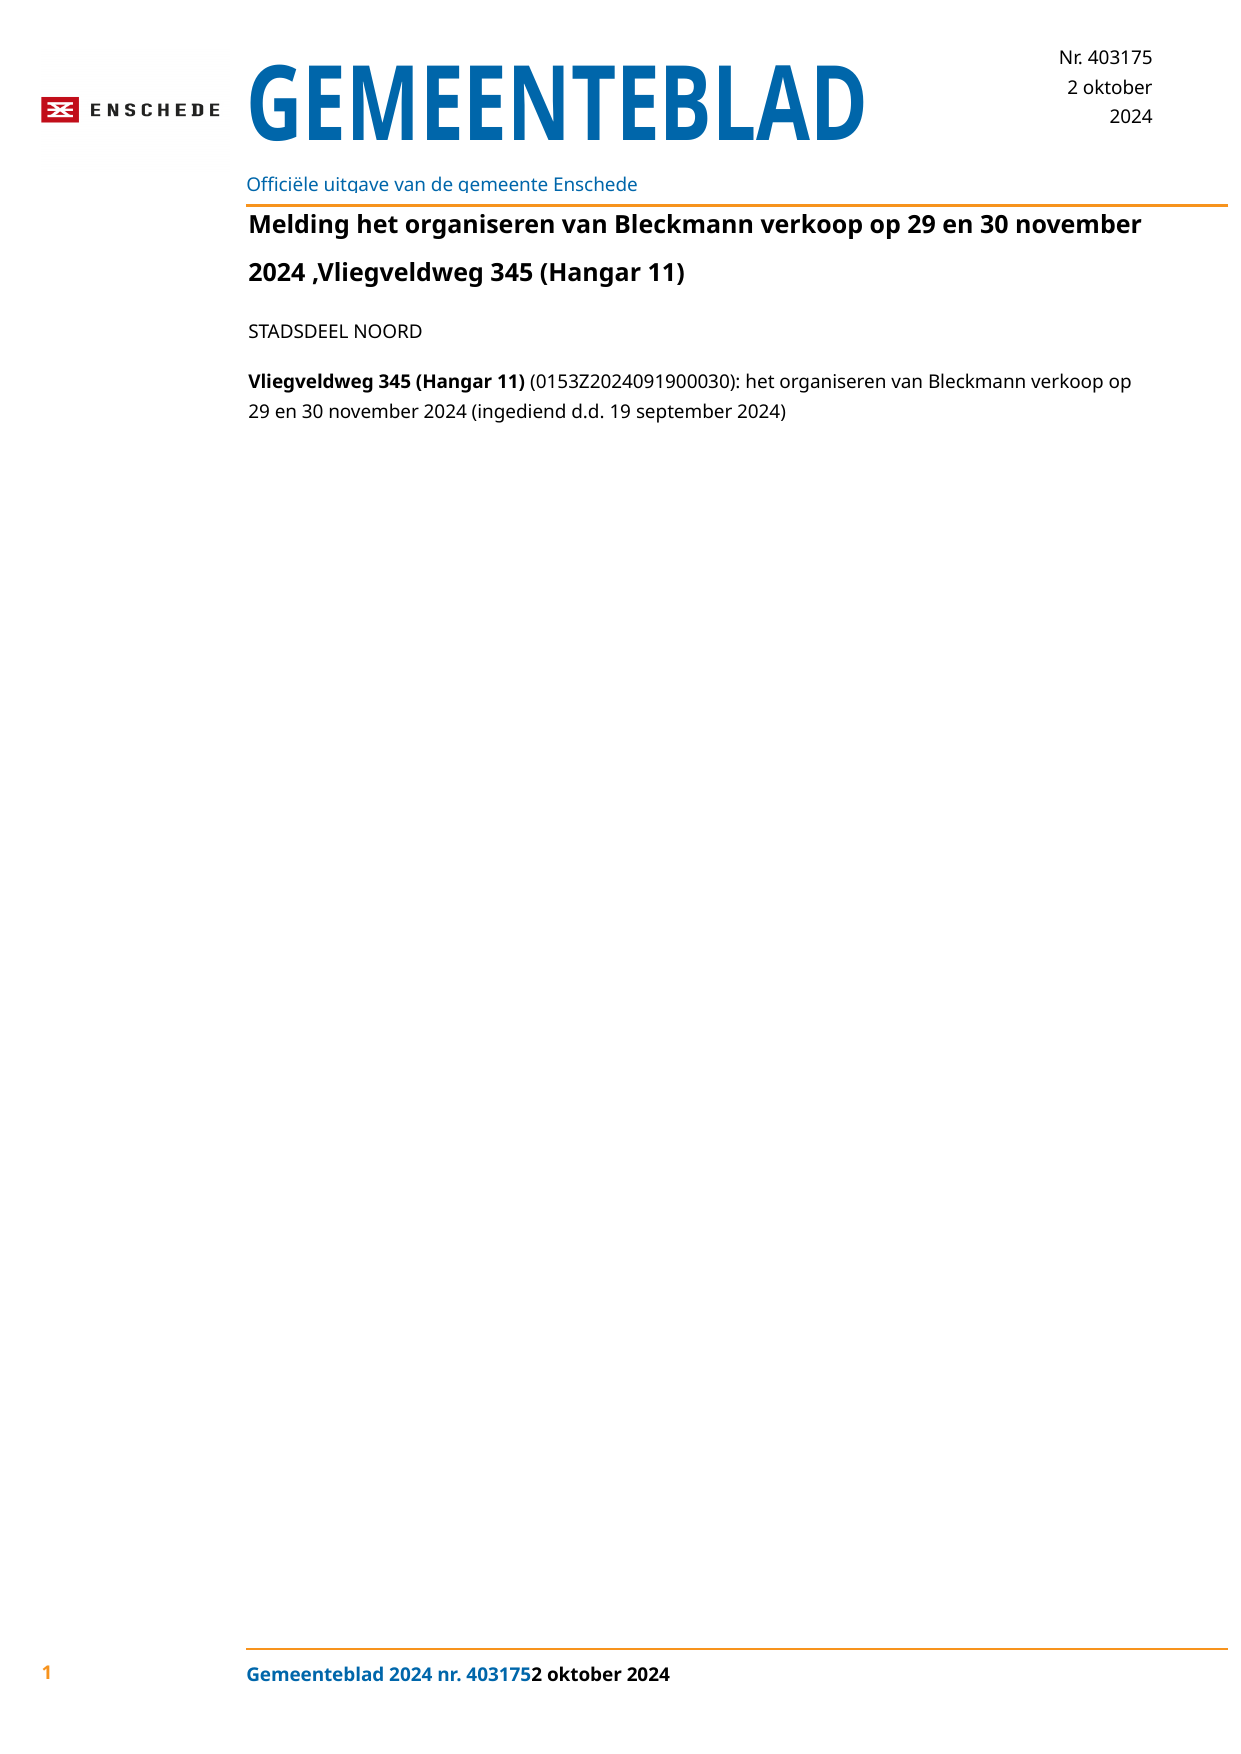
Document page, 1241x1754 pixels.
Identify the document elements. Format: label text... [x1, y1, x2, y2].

picture [41, 47, 231, 172]
text STADSDEEL NOORD [248, 318, 1152, 344]
text Melding het organiseren van Bleckmann verkoop op 29 en 30 november 2024 ,Vliegveldweg 345 (Hangar 11) [248, 207, 1152, 288]
text Vliegveldweg 345 (Hangar 11) (0153Z2024091900030): het organiseren van Bleckmann verkoop op 29 en 30 november 2024 (ingediend d.d. 19 september 2024) [248, 368, 1152, 424]
